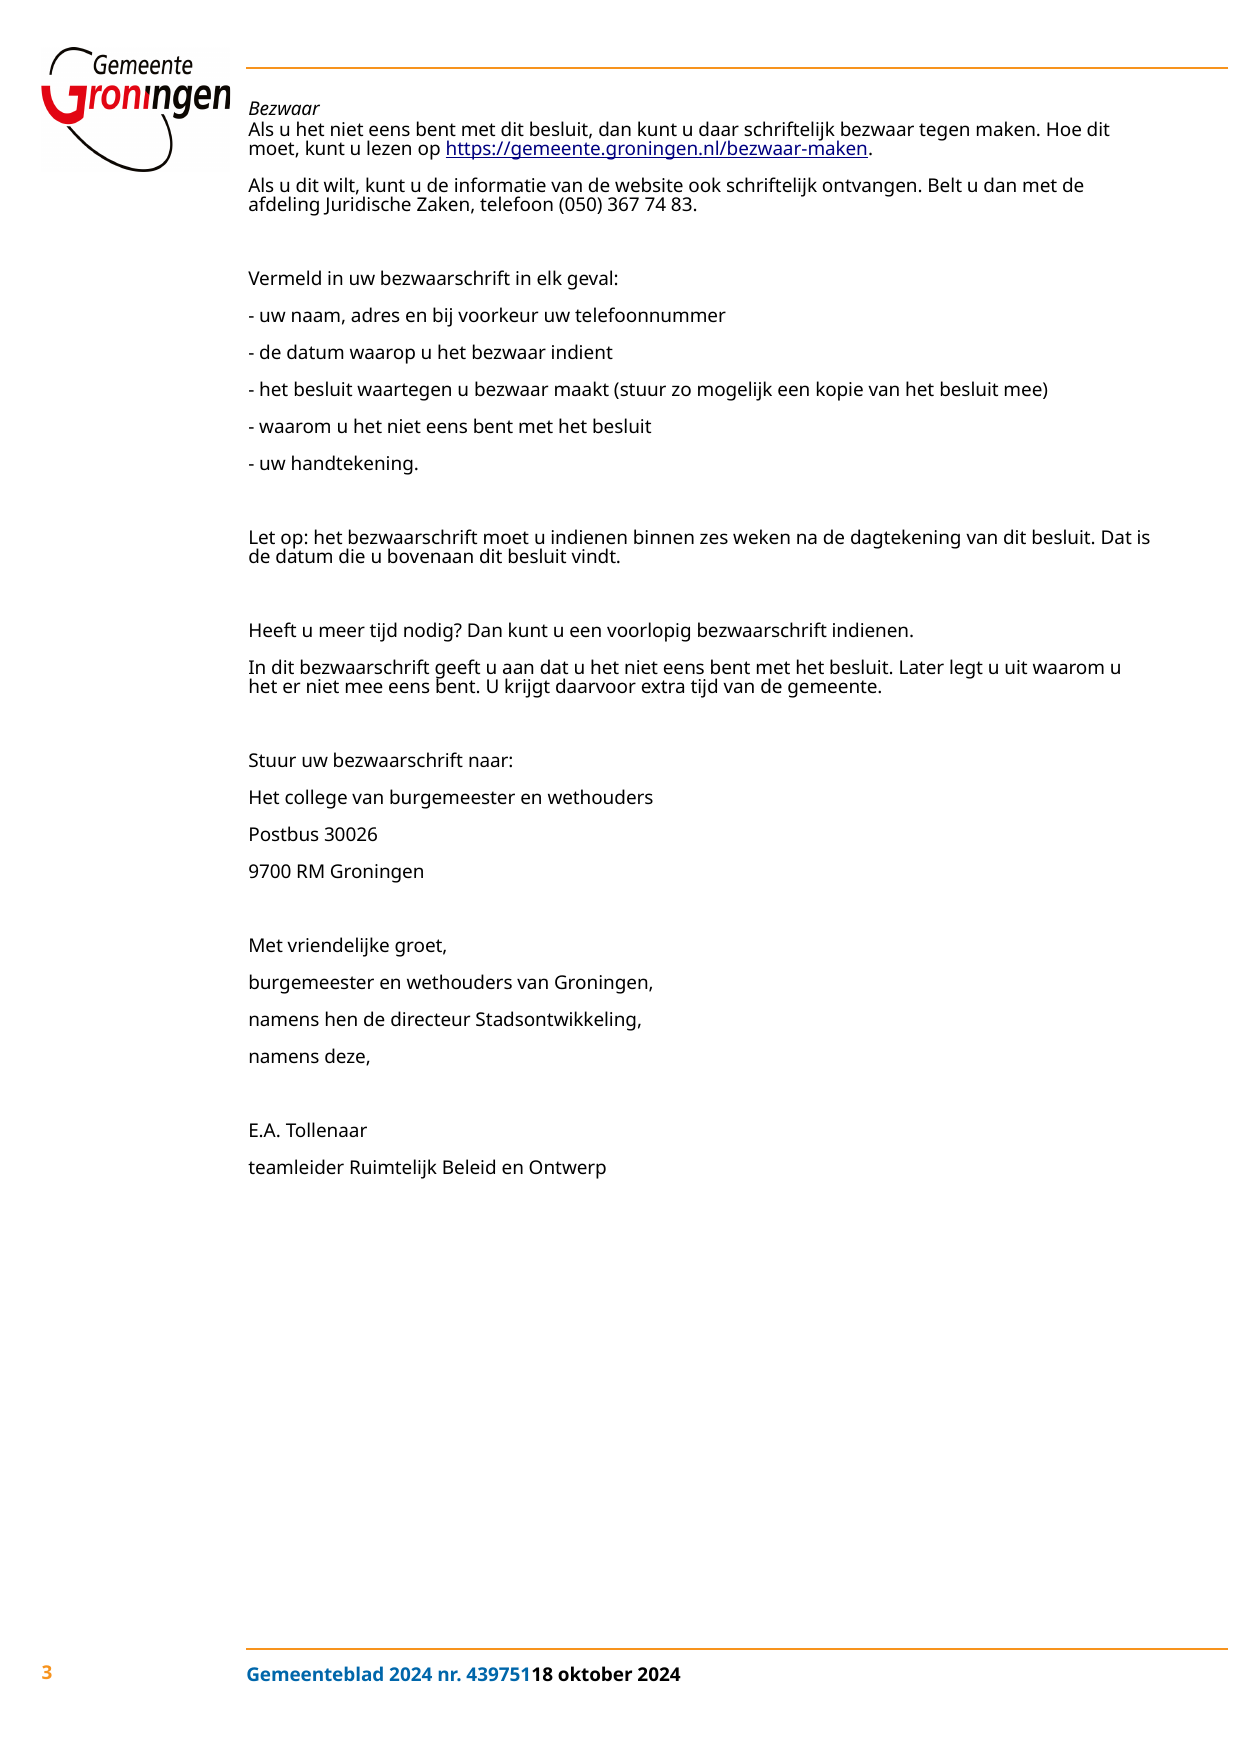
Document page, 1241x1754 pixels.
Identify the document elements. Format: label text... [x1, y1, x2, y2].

text Heeft u meer tijd nodig? Dan kunt u een voorlopig bezwaarschrift indienen. [248, 622, 1152, 641]
text Als u het niet eens bent met dit besluit, dan kunt u daar schriftelijk bezwaar tegen maken. Hoe dit moet, kunt u lezen op https://gemeente.groningen.nl/bezwaar-maken. [248, 121, 1152, 159]
text E.A. Tollenaar [248, 1122, 1152, 1141]
text - uw handtekening. [248, 455, 1152, 474]
text Stuur uw bezwaarschrift naar: [248, 752, 1152, 772]
text - uw naam, adres en bij voorkeur uw telefoonnummer [248, 307, 1152, 326]
text In dit bezwaarschrift geeft u aan dat u het niet eens bent met het besluit. Later legt u uit waarom u het er niet mee eens bent. U krijgt daarvoor extra tijd van de gemeente. [248, 659, 1152, 698]
text 9700 RM Groningen [248, 863, 1152, 882]
text namens deze, [248, 1048, 1152, 1067]
text Postbus 30026 [248, 826, 1152, 846]
text Het college van burgemeester en wethouders [248, 789, 1152, 808]
text Bezwaar [248, 95, 1152, 121]
text teamleider Ruimtelijk Beleid en Ontwerp [248, 1159, 1152, 1178]
picture [41, 47, 231, 172]
text Met vriendelijke groet, [248, 937, 1152, 956]
text Vermeld in uw bezwaarschrift in elk geval: [248, 270, 1152, 289]
text namens hen de directeur Stadsontwikkeling, [248, 1011, 1152, 1030]
text Als u dit wilt, kunt u de informatie van de website ook schriftelijk ontvangen. Belt u dan met de afdeling Juridische Zaken, telefoon (050) 367 74 83. [248, 177, 1152, 215]
text - waarom u het niet eens bent met het besluit [248, 418, 1152, 437]
text - de datum waarop u het bezwaar indient [248, 344, 1152, 363]
text burgemeester en wethouders van Groningen, [248, 974, 1152, 993]
text - het besluit waartegen u bezwaar maakt (stuur zo mogelijk een kopie van het besluit mee) [248, 381, 1152, 400]
text Let op: het bezwaarschrift moet u indienen binnen zes weken na de dagtekening van dit besluit. Dat is de datum die u bovenaan dit besluit vindt. [248, 529, 1152, 567]
